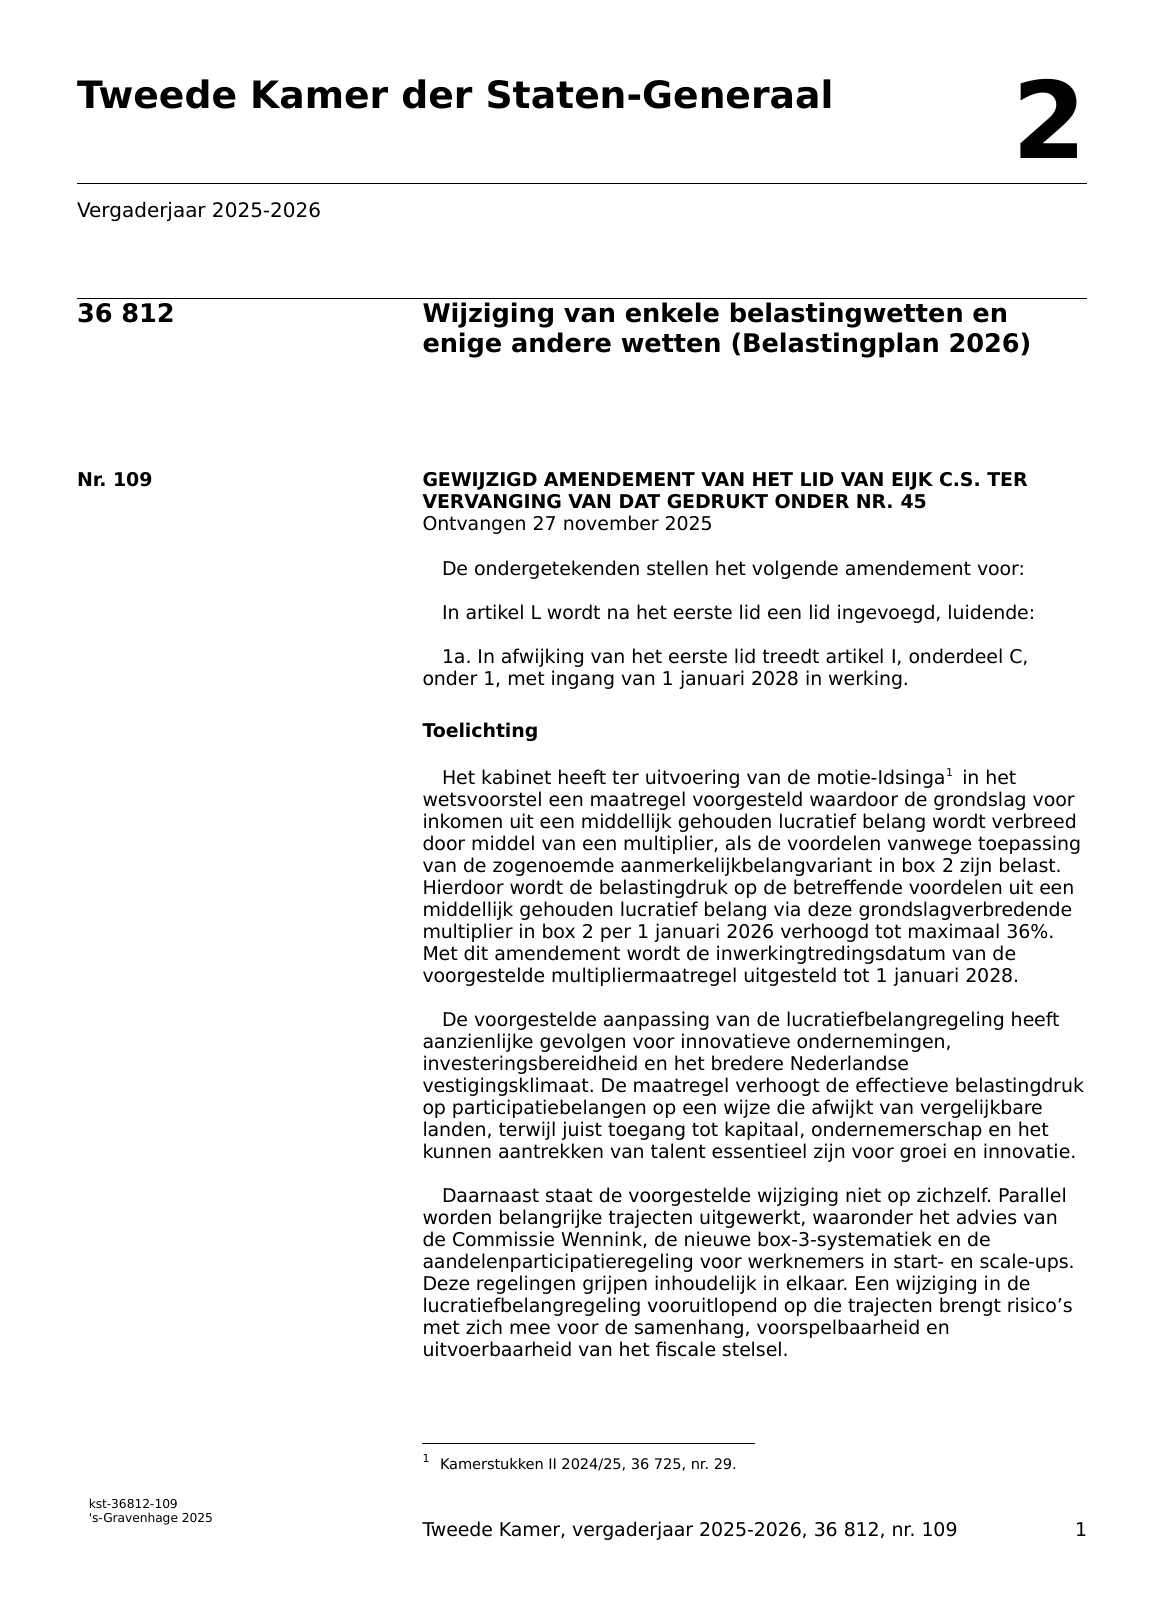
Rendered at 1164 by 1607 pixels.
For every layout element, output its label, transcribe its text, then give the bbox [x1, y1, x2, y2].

text Daarnaast staat de voorgestelde wijziging niet op zichzelf. Parallel worden belangrijke trajecten uitgewerkt, waaronder het advies van de Commissie Wennink, de nieuwe box-3-systematiek en de aandelenparticipatieregeling voor werknemers in start- en scale-ups. Deze regelingen grijpen inhoudelijk in elkaar. Een wijziging in de lucratiefbelangregeling vooruitlopend op die trajecten brengt risico’s met zich mee voor de samenhang, voorspelbaarheid en uitvoerbaarheid van het fiscale stelsel. [422, 1185, 1087, 1361]
text kst-36812-109 [88, 1497, 323, 1511]
subtitle 36 812 Wijziging van enkele belastingwetten en enige andere wetten (Belastingplan 2026) [77, 299, 1087, 358]
table_header 2 [886, 59, 1087, 183]
text Kamerstukken II 2024/25, 36 725, nr. 29. [422, 1452, 1087, 1474]
text De voorgestelde aanpassing van de lucratiefbelangregeling heeft aanzienlijke gevolgen voor innovatieve ondernemingen, investeringsbereidheid en het bredere Nederlandse vestigingsklimaat. De maatregel verhoogt de effectieve belastingdruk op participatiebelangen op een wijze die afwijkt van vergelijkbare landen, terwijl juist toegang tot kapitaal, ondernemerschap en het kunnen aantrekken van talent essentieel zijn voor groei en innovatie. [422, 1009, 1087, 1163]
table_cell Vergaderjaar 2025-2026 [77, 184, 1087, 298]
text Het kabinet heeft ter uitvoering van de motie-Idsinga in het wetsvoorstel een maatregel voorgesteld waardoor de grondslag voor inkomen uit een middellijk gehouden lucratief belang wordt verbreed door middel van een multiplier, als de voordelen vanwege toepassing van de zogenoemde aanmerkelijkbelangvariant in box 2 zijn belast. Hierdoor wordt de belastingdruk op de betreffende voordelen uit een middellijk gehouden lucratief belang via deze grondslagverbredende multiplier in box 2 per 1 januari 2026 verhoogd tot maximaal 36%. Met dit amendement wordt de inwerkingtredingsdatum van de voorgestelde multipliermaatregel uitgesteld tot 1 januari 2028. [422, 767, 1087, 987]
text In artikel L wordt na het eerste lid een lid ingevoegd, luidende: [422, 602, 1087, 624]
text 1a. In afwijking van het eerste lid treedt artikel I, onderdeel C, onder 1, met ingang van 1 januari 2028 in werking. [422, 646, 1087, 690]
text De ondergetekenden stellen het volgende amendement voor: [422, 557, 1087, 579]
text 's-Gravenhage 2025 [88, 1511, 323, 1525]
subtitle Nr. 109 GEWIJZIGD AMENDEMENT VAN HET LID VAN EIJK C.S. TER VERVANGING VAN DAT GEDRUKT ONDER NR. 45 [77, 469, 1087, 513]
subtitle Toelichting [422, 720, 1087, 742]
text Ontvangen 27 november 2025 [422, 513, 1087, 535]
table_header Tweede Kamer der Staten-Generaal [77, 59, 886, 183]
